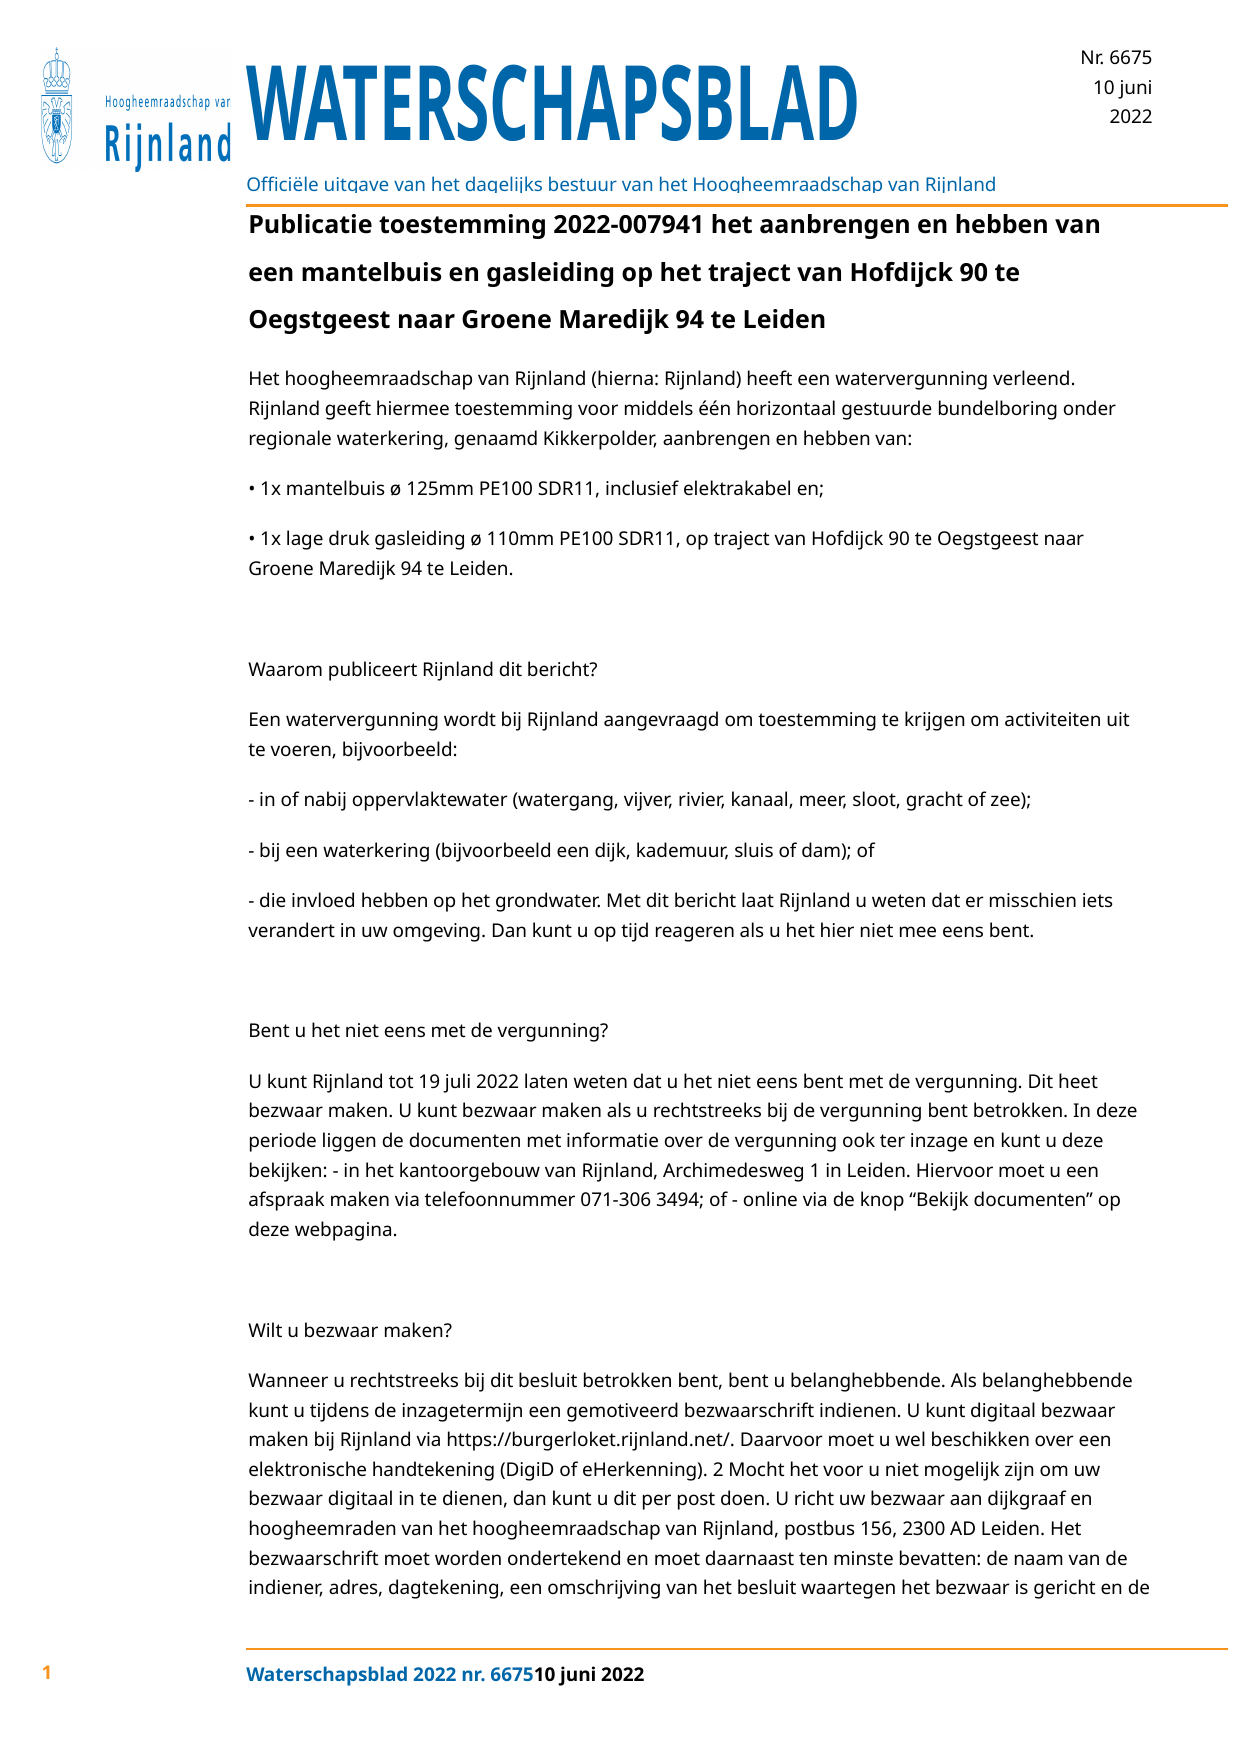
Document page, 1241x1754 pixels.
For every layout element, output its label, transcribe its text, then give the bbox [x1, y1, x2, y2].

text Waarom publiceert Rijnland dit bericht? [248, 656, 1152, 682]
text - bij een waterkering (bijvoorbeeld een dijk, kademuur, sluis of dam); of [248, 837, 1152, 862]
text - in of nabij oppervlaktewater (watergang, vijver, rivier, kanaal, meer, sloot, gracht of zee); [248, 786, 1152, 812]
text - die invloed hebben op het grondwater. Met dit bericht laat Rijnland u weten dat er misschien iets verandert in uw omgeving. Dan kunt u op tijd reageren als u het hier niet mee eens bent. [248, 887, 1152, 942]
text Het hoogheemraadschap van Rijnland (hierna: Rijnland) heeft een watervergunning verleend. Rijnland geeft hiermee toestemming voor middels één horizontaal gestuurde bundelboring onder regionale waterkering, genaamd Kikkerpolder, aanbrengen en hebben van: [248, 366, 1152, 450]
text Publicatie toestemming 2022-007941 het aanbrengen en hebben van een mantelbuis en gasleiding op het traject van Hofdijck 90 te Oegstgeest naar Groene Maredijk 94 te Leiden [248, 207, 1152, 336]
picture [41, 47, 231, 172]
text • 1x mantelbuis ø 125mm PE100 SDR11, inclusief elektrakabel en; [248, 475, 1152, 501]
text Wanneer u rechtstreeks bij dit besluit betrokken bent, bent u belanghebbende. Als belanghebbende kunt u tijdens de inzagetermijn een gemotiveerd bezwaarschrift indienen. U kunt digitaal bezwaar maken bij Rijnland via https://burgerloket.rijnland.net/. Daarvoor moet u wel beschikken over een elektronische handtekening (DigiD of eHerkenning). 2 Mocht het voor u niet mogelijk zijn om uw bezwaar digitaal in te dienen, dan kunt u dit per post doen. U richt uw bezwaar aan dijkgraaf en hoogheemraden van het hoogheemraadschap van Rijnland, postbus 156, 2300 AD Leiden. Het bezwaarschrift moet worden ondertekend en moet daarnaast ten minste bevatten: de naam van de indiener, adres, dagtekening, een omschrijving van het besluit waartegen het bezwaar is gericht en de [248, 1367, 1152, 1600]
text U kunt Rijnland tot 19 juli 2022 laten weten dat u het niet eens bent met de vergunning. Dit heet bezwaar maken. U kunt bezwaar maken als u rechtstreeks bij de vergunning bent betrokken. In deze periode liggen de documenten met informatie over de vergunning ook ter inzage en kunt u deze bekijken: - in het kantoorgebouw van Rijnland, Archimedesweg 1 in Leiden. Hiervoor moet u een afspraak maken via telefoonnummer 071-306 3494; of - online via de knop “Bekijk documenten” op deze webpagina. [248, 1068, 1152, 1242]
text Wilt u bezwaar maken? [248, 1317, 1152, 1342]
text • 1x lage druk gasleiding ø 110mm PE100 SDR11, op traject van Hofdijck 90 te Oegstgeest naar Groene Maredijk 94 te Leiden. [248, 526, 1152, 581]
text Bent u het niet eens met de vergunning? [248, 1018, 1152, 1043]
text Een watervergunning wordt bij Rijnland aangevraagd om toestemming te krijgen om activiteiten uit te voeren, bijvoorbeeld: [248, 706, 1152, 762]
